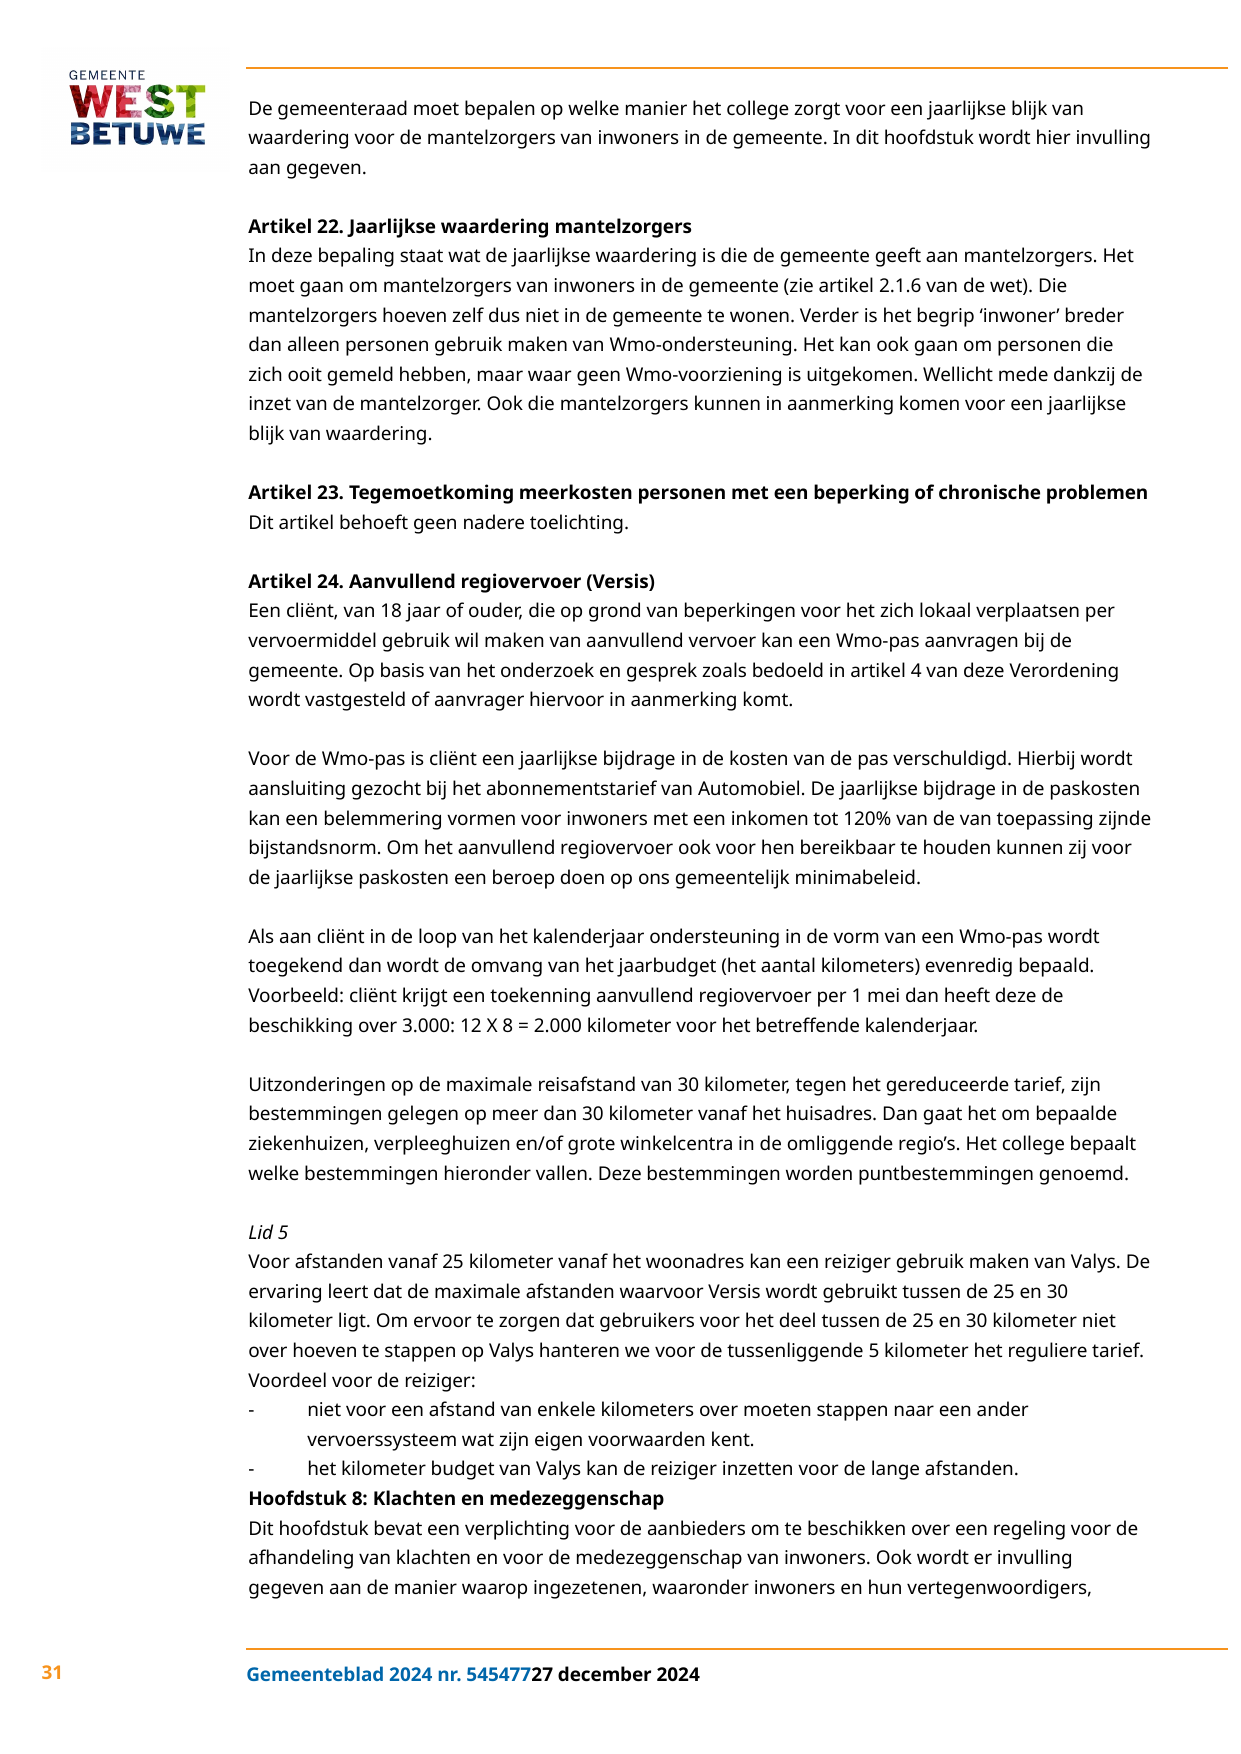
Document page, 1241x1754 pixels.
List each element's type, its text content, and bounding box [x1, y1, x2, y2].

list het kilometer budget van Valys kan de reiziger inzetten voor de lange afstanden. [248, 1456, 1152, 1481]
text De gemeenteraad moet bepalen op welke manier het college zorgt voor een jaarlijkse blijk van waardering voor de mantelzorgers van inwoners in de gemeente. In dit hoofdstuk wordt hier invulling aan gegeven. [248, 95, 1152, 180]
text Voor de Wmo-pas is cliënt een jaarlijkse bijdrage in de kosten van de pas verschuldigd. Hierbij wordt aansluiting gezocht bij het abonnementstarief van Automobiel. De jaarlijkse bijdrage in de paskosten kan een belemmering vormen voor inwoners met een inkomen tot 120% van de van toepassing zijnde bijstandsnorm. Om het aanvullend regiovervoer ook voor hen bereikbaar te houden kunnen zij voor de jaarlijkse paskosten een beroep doen op ons gemeentelijk minimabeleid. [248, 746, 1152, 890]
text Hoofdstuk 8: Klachten en medezeggenschap [248, 1485, 1152, 1511]
text Uitzonderingen op de maximale reisafstand van 30 kilometer, tegen het gereduceerde tarief, zijn bestemmingen gelegen op meer dan 30 kilometer vanaf het huisadres. Dan gaat het om bepaalde ziekenhuizen, verpleeghuizen en/of grote winkelcentra in de omliggende regio’s. Het college bepaalt welke bestemmingen hieronder vallen. Deze bestemmingen worden puntbestemmingen genoemd. [248, 1071, 1152, 1186]
text In deze bepaling staat wat de jaarlijkse waardering is die de gemeente geeft aan mantelzorgers. Het moet gaan om mantelzorgers van inwoners in de gemeente (zie artikel 2.1.6 van de wet). Die mantelzorgers hoeven zelf dus niet in de gemeente te wonen. Verder is het begrip ‘inwoner’ breder dan alleen personen gebruik maken van Wmo-ondersteuning. Het kan ook gaan om personen die zich ooit gemeld hebben, maar waar geen Wmo-voorziening is uitgekomen. Wellicht mede dankzij de inzet van de mantelzorger. Ook die mantelzorgers kunnen in aanmerking komen voor een jaarlijkse blijk van waardering. [248, 243, 1152, 446]
picture [41, 47, 231, 172]
text Dit hoofdstuk bevat een verplichting voor de aanbieders om te beschikken over een regeling voor de afhandeling van klachten en voor de medezeggenschap van inwoners. Ook wordt er invulling gegeven aan de manier waarop ingezetenen, waaronder inwoners en hun vertegenwoordigers, [248, 1515, 1152, 1600]
text Voor afstanden vanaf 25 kilometer vanaf het woonadres kan een reiziger gebruik maken van Valys. De ervaring leert dat de maximale afstanden waarvoor Versis wordt gebruikt tussen de 25 en 30 kilometer ligt. Om ervoor te zorgen dat gebruikers voor het deel tussen de 25 en 30 kilometer niet over hoeven te stappen op Valys hanteren we voor de tussenliggende 5 kilometer het reguliere tarief. Voordeel voor de reiziger: [248, 1248, 1152, 1393]
text Dit artikel behoeft geen nadere toelichting. [248, 509, 1152, 535]
list niet voor een afstand van enkele kilometers over moeten stappen naar een ander vervoerssysteem wat zijn eigen voorwaarden kent. [248, 1396, 1152, 1452]
text Artikel 23. Tegemoetkoming meerkosten personen met een beperking of chronische problemen [248, 479, 1152, 505]
text Lid 5 [248, 1219, 1152, 1245]
text Als aan cliënt in de loop van het kalenderjaar ondersteuning in de vorm van een Wmo-pas wordt toegekend dan wordt de omvang van het jaarbudget (het aantal kilometers) evenredig bepaald. Voorbeeld: cliënt krijgt een toekenning aanvullend regiovervoer per 1 mei dan heeft deze de beschikking over 3.000: 12 X 8 = 2.000 kilometer voor het betreffende kalenderjaar. [248, 923, 1152, 1038]
text Artikel 22. Jaarlijkse waardering mantelzorgers [248, 213, 1152, 239]
text Artikel 24. Aanvullend regiovervoer (Versis) [248, 568, 1152, 594]
text Een cliënt, van 18 jaar of ouder, die op grond van beperkingen voor het zich lokaal verplaatsen per vervoermiddel gebruik wil maken van aanvullend vervoer kan een Wmo-pas aanvragen bij de gemeente. Op basis van het onderzoek en gesprek zoals bedoeld in artikel 4 van deze Verordening wordt vastgesteld of aanvrager hiervoor in aanmerking komt. [248, 598, 1152, 712]
